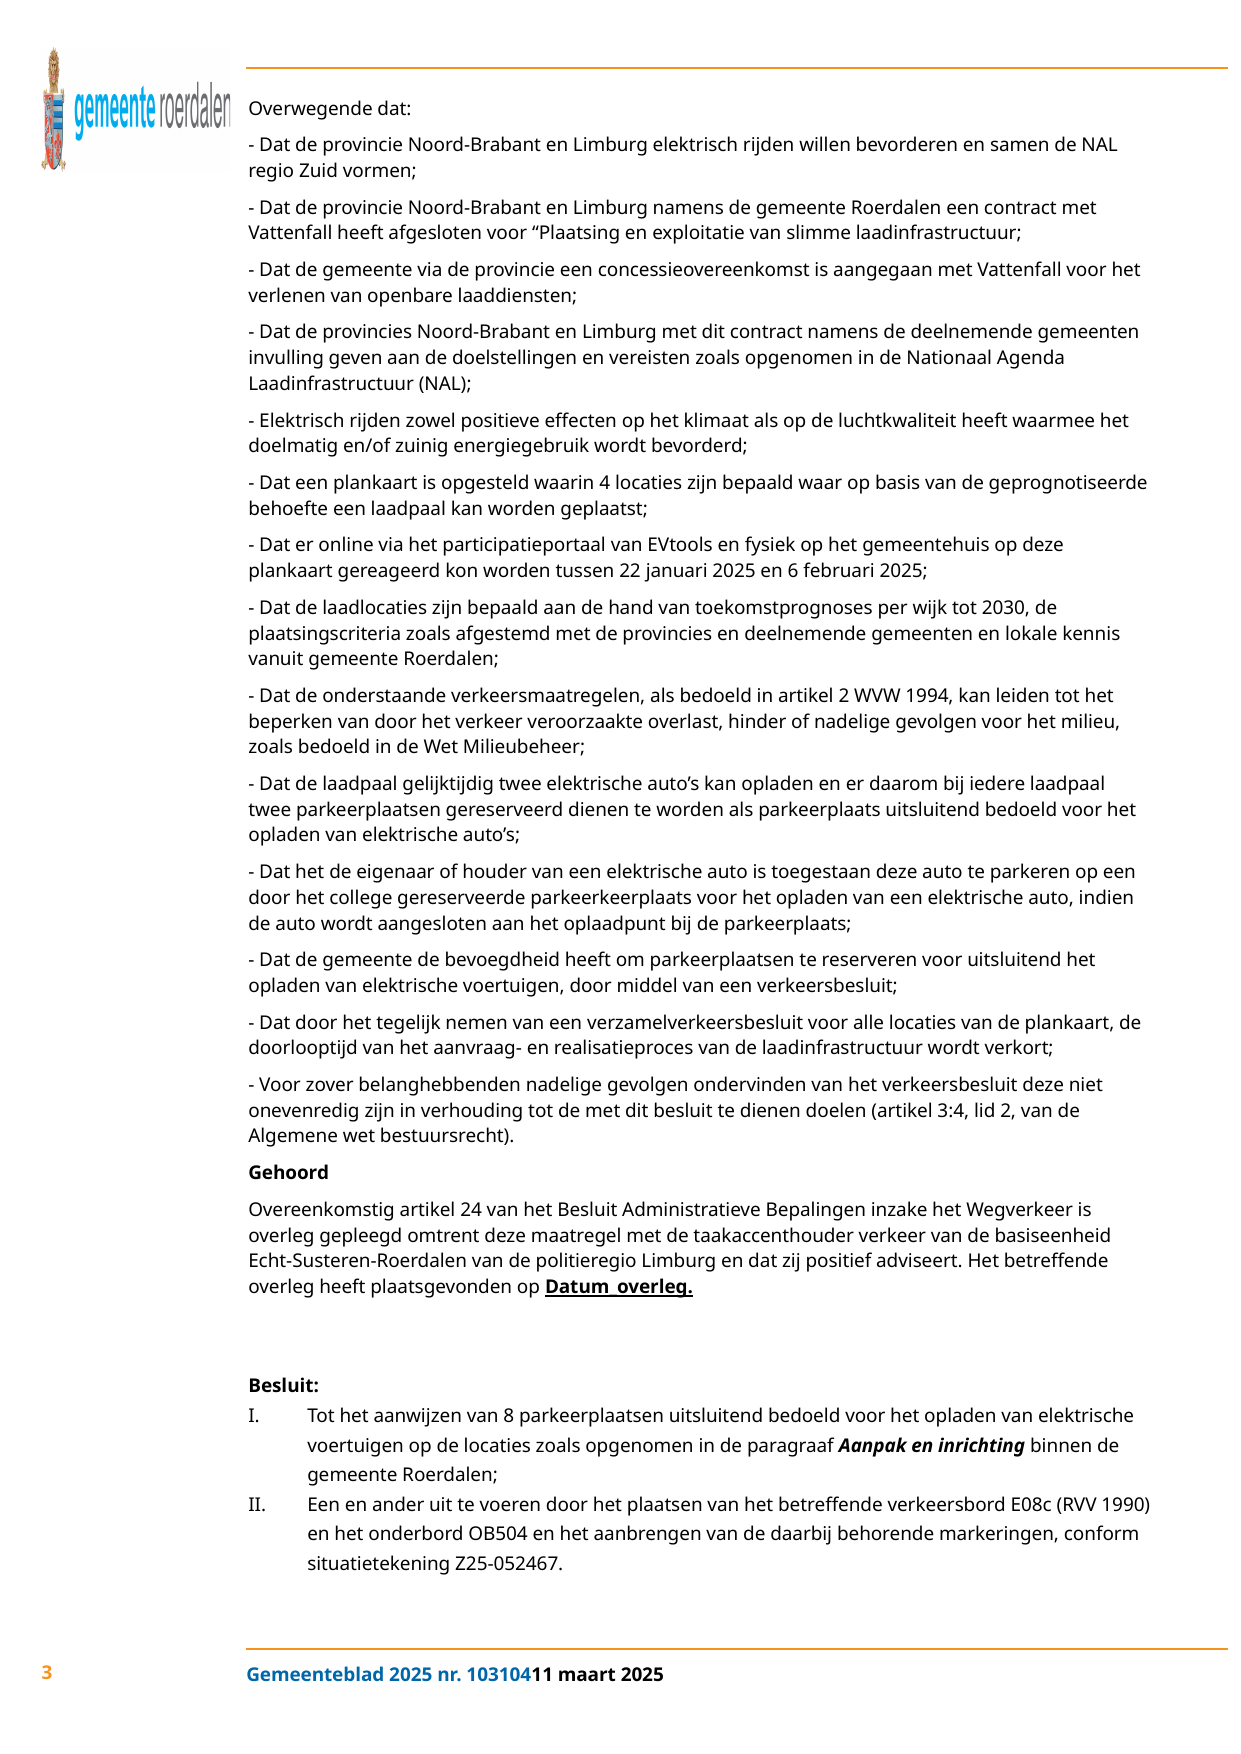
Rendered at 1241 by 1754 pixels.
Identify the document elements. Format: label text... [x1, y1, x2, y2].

text - Dat een plankaart is opgesteld waarin 4 locaties zijn bepaald waar op basis van de geprognotiseerde behoefte een laadpaal kan worden geplaatst; [248, 469, 1152, 521]
picture [41, 47, 231, 172]
text - Dat de gemeente de bevoegdheid heeft om parkeerplaatsen te reserveren voor uitsluitend het opladen van elektrische voertuigen, door middel van een verkeersbesluit; [248, 946, 1152, 998]
text - Dat er online via het participatieportaal van EVtools en fysiek op het gemeentehuis op deze plankaart gereageerd kon worden tussen 22 januari 2025 en 6 februari 2025; [248, 532, 1152, 583]
text - Dat de gemeente via de provincie een concessieovereenkomst is aangegaan met Vattenfall voor het verlenen van openbare laaddiensten; [248, 256, 1152, 308]
text - Dat de onderstaande verkeersmaatregelen, als bedoeld in artikel 2 WVW 1994, kan leiden tot het beperken van door het verkeer veroorzaakte overlast, hinder of nadelige gevolgen voor het milieu, zoals bedoeld in de Wet Milieubeheer; [248, 682, 1152, 759]
text Besluit: [248, 1373, 1152, 1398]
list Tot het aanwijzen van 8 parkeerplaatsen uitsluitend bedoeld voor het opladen van elektrische voertuigen op de locaties zoals opgenomen in de paragraaf Aanpak en inrichting binnen de gemeente Roerdalen; [248, 1402, 1152, 1487]
text - Dat de laadpaal gelijktijdig twee elektrische auto’s kan opladen en er daarom bij iedere laadpaal twee parkeerplaatsen gereserveerd dienen te worden als parkeerplaats uitsluitend bedoeld voor het opladen van elektrische auto’s; [248, 770, 1152, 847]
text Overwegende dat: [248, 95, 1152, 121]
text - Dat de laadlocaties zijn bepaald aan de hand van toekomstprognoses per wijk tot 2030, de plaatsingscriteria zoals afgestemd met de provincies en deelnemende gemeenten en lokale kennis vanuit gemeente Roerdalen; [248, 594, 1152, 671]
text - Dat de provincie Noord-Brabant en Limburg namens de gemeente Roerdalen een contract met Vattenfall heeft afgesloten voor “Plaatsing en exploitatie van slimme laadinfrastructuur; [248, 194, 1152, 245]
text - Dat de provincie Noord-Brabant en Limburg elektrisch rijden willen bevorderen en samen de NAL regio Zuid vormen; [248, 131, 1152, 183]
list Een en ander uit te voeren door het plaatsen van het betreffende verkeersbord E08c (RVV 1990) en het onderbord OB504 en het aanbrengen van de daarbij behorende markeringen, conform situatietekening Z25-052467. [248, 1491, 1152, 1576]
text - Dat de provincies Noord-Brabant en Limburg met dit contract namens de deelnemende gemeenten invulling geven aan de doelstellingen en vereisten zoals opgenomen in de Nationaal Agenda Laadinfrastructuur (NAL); [248, 319, 1152, 396]
text - Dat door het tegelijk nemen van een verzamelverkeersbesluit voor alle locaties van de plankaart, de doorlooptijd van het aanvraag- en realisatieproces van de laadinfrastructuur wordt verkort; [248, 1009, 1152, 1060]
text - Elektrisch rijden zowel positieve effecten op het klimaat als op de luchtkwaliteit heeft waarmee het doelmatig en/of zuinig energiegebruik wordt bevorderd; [248, 407, 1152, 458]
text - Voor zover belanghebbenden nadelige gevolgen ondervinden van het verkeersbesluit deze niet onevenredig zijn in verhouding tot de met dit besluit te dienen doelen (artikel 3:4, lid 2, van de Algemene wet bestuursrecht). [248, 1071, 1152, 1148]
text Gehoord [248, 1159, 1152, 1185]
text Overeenkomstig artikel 24 van het Besluit Administratieve Bepalingen inzake het Wegverkeer is overleg gepleegd omtrent deze maatregel met de taakaccenthouder verkeer van de basiseenheid Echt-Susteren-Roerdalen van de politieregio Limburg en dat zij positief adviseert. Het betreffende overleg heeft plaatsgevonden op Datum_overleg. [248, 1196, 1152, 1299]
text - Dat het de eigenaar of houder van een elektrische auto is toegestaan deze auto te parkeren op een door het college gereserveerde parkeerkeerplaats voor het opladen van een elektrische auto, indien de auto wordt aangesloten aan het oplaadpunt bij de parkeerplaats; [248, 858, 1152, 936]
